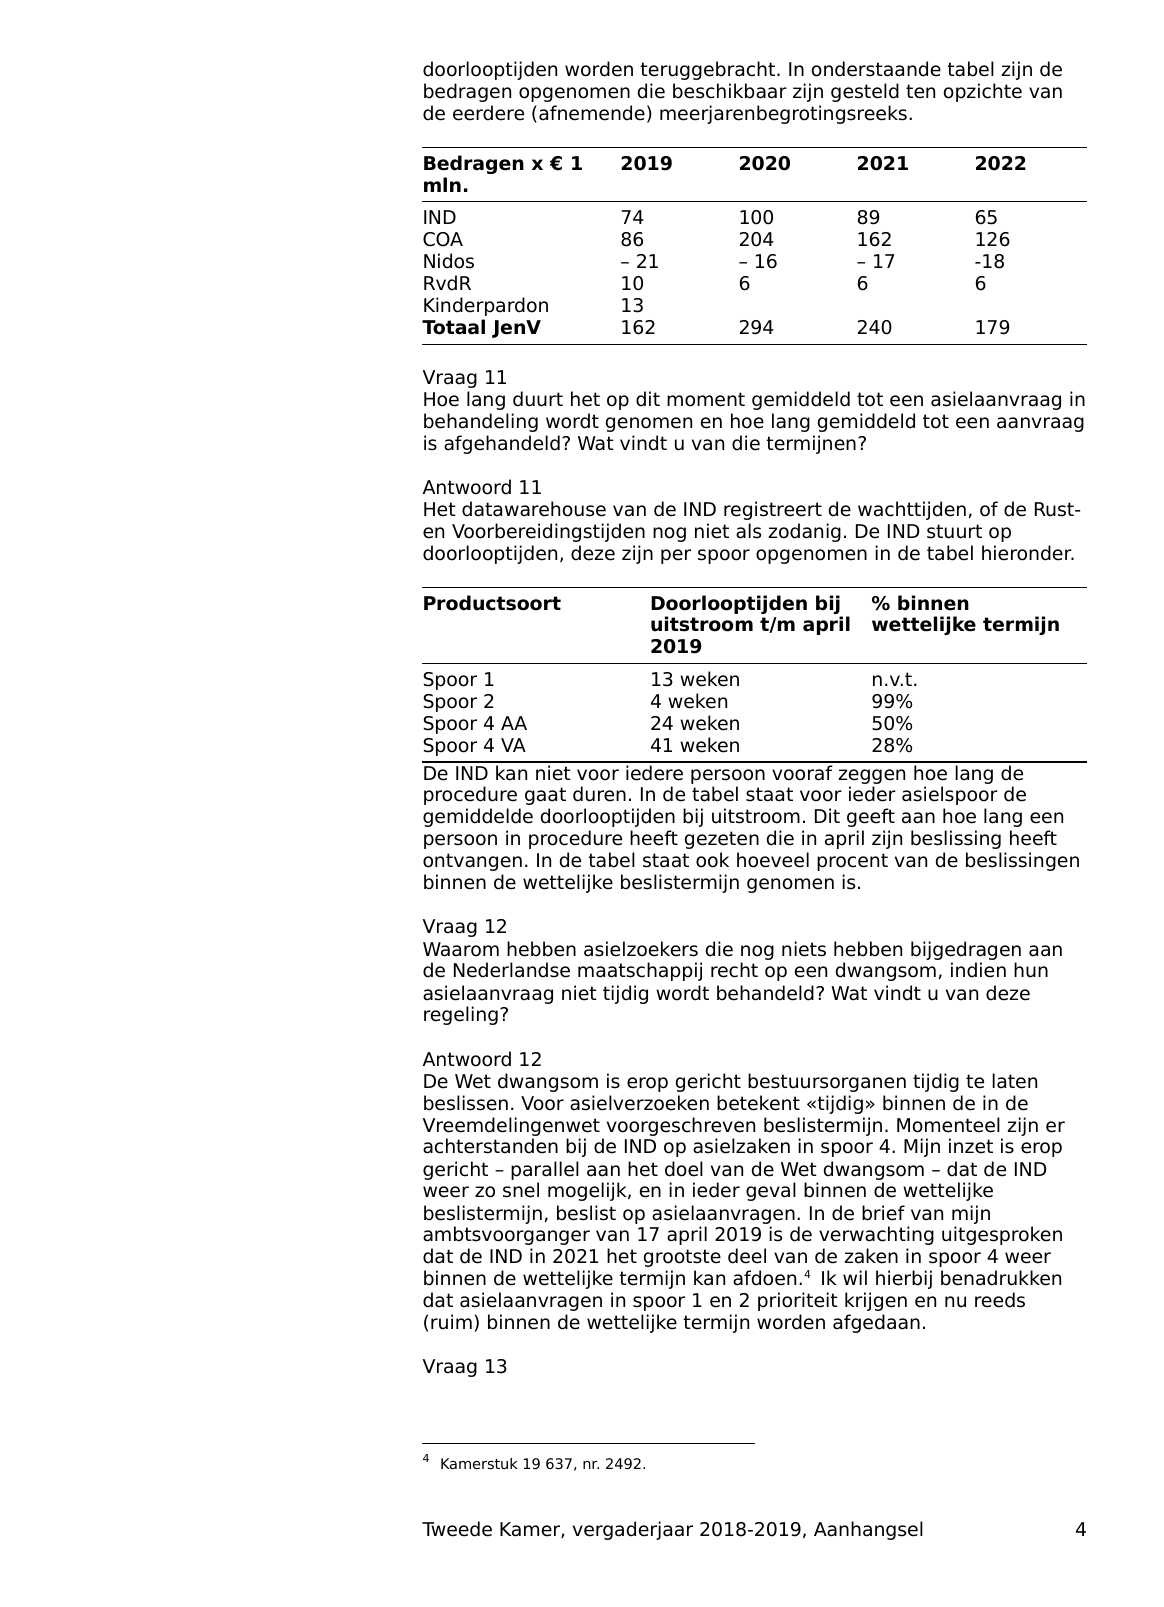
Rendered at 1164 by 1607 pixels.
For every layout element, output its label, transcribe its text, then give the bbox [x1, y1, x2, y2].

table_cell 126 [969, 229, 1087, 251]
text Hoe lang duurt het op dit moment gemiddeld tot een asielaanvraag in behandeling wordt genomen en hoe lang gemiddeld tot een aanvraag is afgehandeld? Wat vindt u van die termijnen? [422, 389, 1087, 455]
table_cell -18 [969, 251, 1087, 273]
text Waarom hebben asielzoekers die nog niets hebben bijgedragen aan de Nederlandse maatschappij recht op een dwangsom, indien hun asielaanvraag niet tijdig wordt behandeld? Wat vindt u van deze regeling? [422, 938, 1087, 1026]
table_cell Spoor 4 VA [422, 735, 644, 761]
table_header 2021 [850, 148, 968, 201]
table_cell 13 [614, 295, 732, 317]
table_cell n.v.t. [865, 664, 1087, 691]
text Antwoord 11 [422, 477, 1087, 499]
table_cell 162 [614, 317, 732, 343]
table_cell Spoor 4 AA [422, 713, 644, 735]
table_header Bedragen x € 1 mln. [422, 148, 614, 201]
table_cell 6 [850, 273, 968, 295]
text Vraag 12 [422, 916, 1087, 938]
table_cell Totaal JenV [422, 317, 614, 343]
table_header % binnen wettelijke termijn [865, 588, 1087, 663]
table_header Productsoort [422, 588, 644, 663]
table_cell 6 [969, 273, 1087, 295]
table_cell Spoor 2 [422, 691, 644, 713]
table_cell 28% [865, 735, 1087, 761]
table_cell 99% [865, 691, 1087, 713]
table_header Doorlooptijden bij uitstroom t/m april 2019 [644, 588, 865, 663]
table_cell Nidos [422, 251, 614, 273]
table_cell 41 weken [644, 735, 865, 761]
table_cell 65 [969, 202, 1087, 229]
table_cell [732, 295, 850, 317]
table_cell 13 weken [644, 664, 865, 691]
table_cell 86 [614, 229, 732, 251]
text Het datawarehouse van de IND registreert de wachttijden, of de Rust- en Voorbereidingstijden nog niet als zodanig. De IND stuurt op doorlooptijden, deze zijn per spoor opgenomen in de tabel hieronder. [422, 499, 1087, 565]
table_cell 89 [850, 202, 968, 229]
table_cell 294 [732, 317, 850, 343]
table_cell Spoor 1 [422, 664, 644, 691]
table_cell 24 weken [644, 713, 865, 735]
table_cell IND [422, 202, 614, 229]
table_header 2022 [969, 148, 1087, 201]
text Antwoord 12 [422, 1048, 1087, 1071]
table_cell 204 [732, 229, 850, 251]
text De IND kan niet voor iedere persoon vooraf zeggen hoe lang de procedure gaat duren. In de tabel staat voor ieder asielspoor de gemiddelde doorlooptijden bij uitstroom. Dit geeft aan hoe lang een persoon in procedure heeft gezeten die in april zijn beslissing heeft ontvangen. In de tabel staat ook hoeveel procent van de beslissingen binnen de wettelijke beslistermijn genomen is. [422, 763, 1087, 894]
table_cell – 21 [614, 251, 732, 273]
table_cell 50% [865, 713, 1087, 735]
table_cell 162 [850, 229, 968, 251]
table_cell 4 weken [644, 691, 865, 713]
table_cell [850, 295, 968, 317]
table_cell RvdR [422, 273, 614, 295]
text Kamerstuk 19 637, nr. 2492. [422, 1452, 1087, 1474]
table_cell – 16 [732, 251, 850, 273]
text De Wet dwangsom is erop gericht bestuursorganen tijdig te laten beslissen. Voor asielverzoeken betekent «tijdig» binnen de in de Vreemdelingenwet voorgeschreven beslistermijn. Momenteel zijn er achterstanden bij de IND op asielzaken in spoor 4. Mijn inzet is erop gericht – parallel aan het doel van de Wet dwangsom – dat de IND weer zo snel mogelijk, en in ieder geval binnen de wettelijke beslistermijn, beslist op asielaanvragen. In de brief van mijn ambtsvoorganger van 17 april 2019 is de verwachting uitgesproken dat de IND in 2021 het grootste deel van de zaken in spoor 4 weer binnen de wettelijke termijn kan afdoen. Ik wil hierbij benadrukken dat asielaanvragen in spoor 1 en 2 prioriteit krijgen en nu reeds (ruim) binnen de wettelijke termijn worden afgedaan. [422, 1071, 1087, 1334]
text Vraag 11 [422, 367, 1087, 389]
table_header 2019 [614, 148, 732, 201]
table_header 2020 [732, 148, 850, 201]
table_cell – 17 [850, 251, 968, 273]
table_cell 74 [614, 202, 732, 229]
table_cell 10 [614, 273, 732, 295]
table_cell COA [422, 229, 614, 251]
table_cell 240 [850, 317, 968, 343]
table_cell 179 [969, 317, 1087, 343]
table_cell 100 [732, 202, 850, 229]
table_cell Kinderpardon [422, 295, 614, 317]
text Vraag 13 [422, 1356, 1087, 1378]
table_cell 6 [732, 273, 850, 295]
table_cell [969, 295, 1087, 317]
text doorlooptijden worden teruggebracht. In onderstaande tabel zijn de bedragen opgenomen die beschikbaar zijn gesteld ten opzichte van de eerdere (afnemende) meerjarenbegrotingsreeks. [422, 59, 1087, 125]
